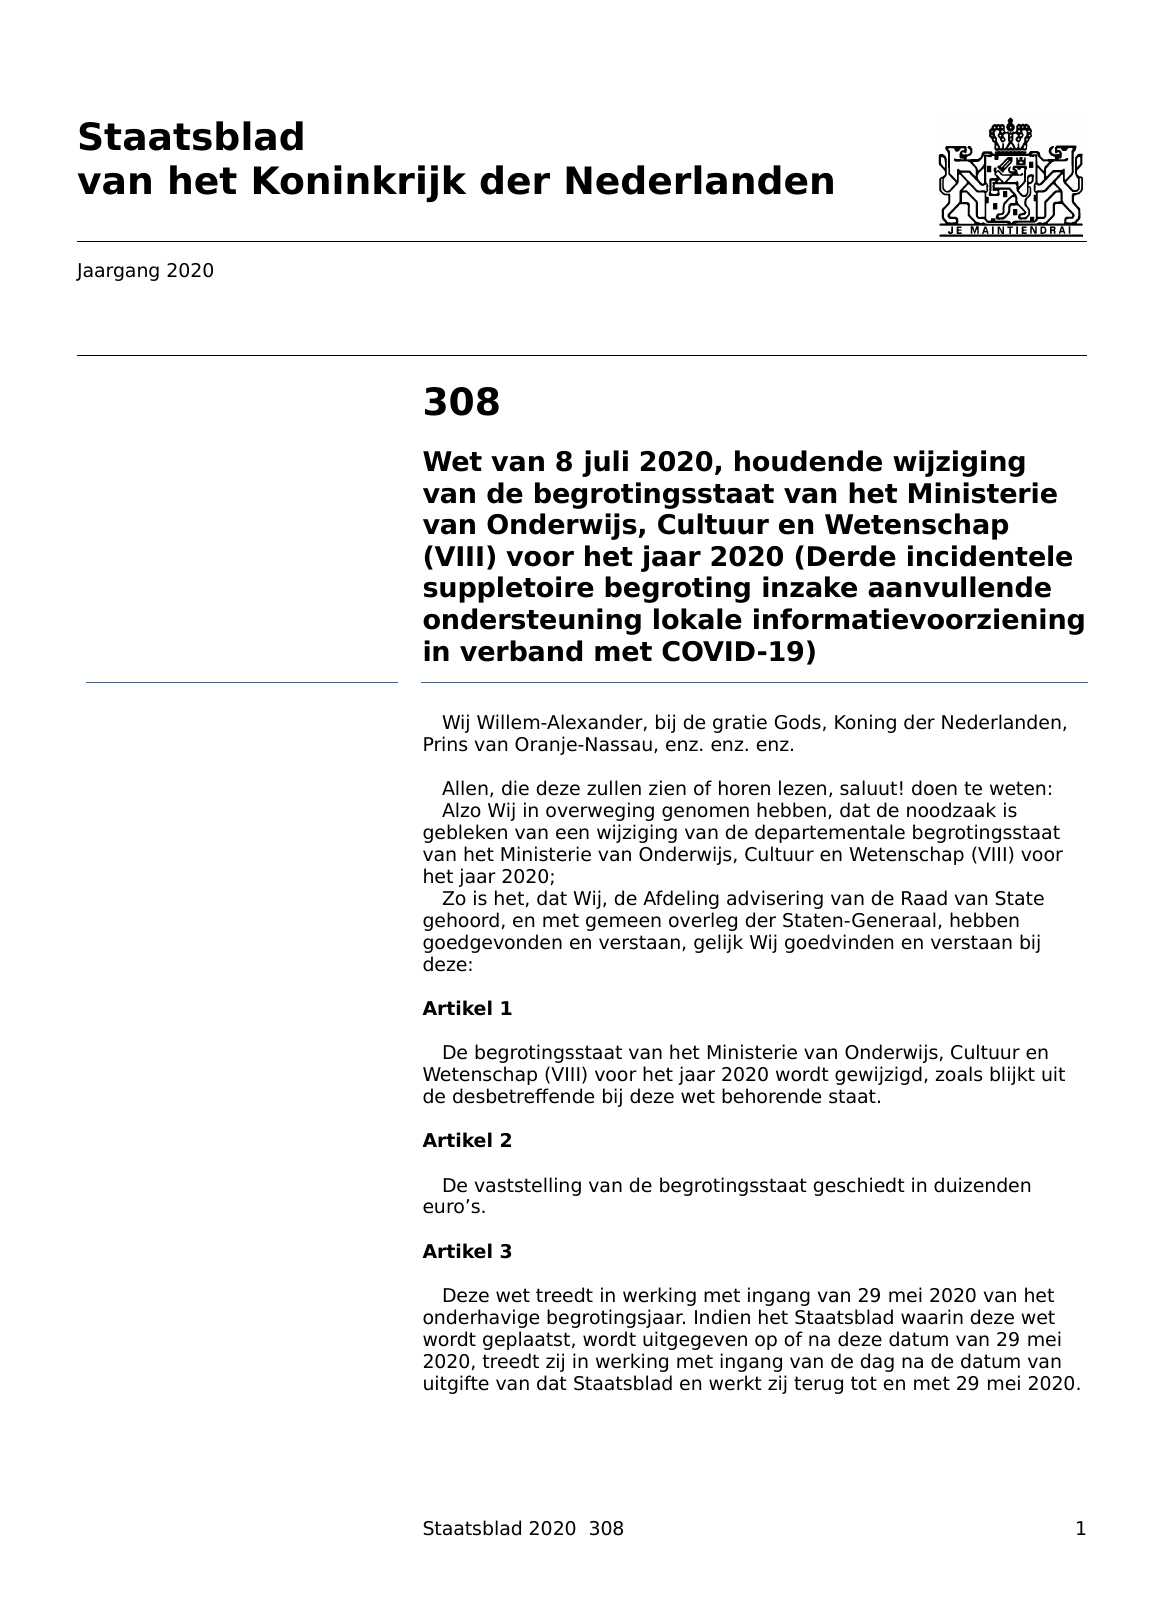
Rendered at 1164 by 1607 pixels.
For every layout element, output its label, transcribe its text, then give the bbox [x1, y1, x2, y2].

picture [936, 115, 1087, 240]
subtitle 308 [422, 381, 1087, 424]
text Zo is het, dat Wij, de Afdeling advisering van de Raad van State gehoord, en met gemeen overleg der Staten-Generaal, hebben goedgevonden en verstaan, gelijk Wij goedvinden en verstaan bij deze: [422, 888, 1087, 976]
table_header Staatsblad van het Koninkrijk der Nederlanden [77, 100, 886, 241]
text Wet van 8 juli 2020, houdende wijziging van de begrotingsstaat van het Ministerie van Onderwijs, Cultuur en Wetenschap (VIII) voor het jaar 2020 (Derde incidentele suppletoire begroting inzake aanvullende ondersteuning lokale informatievoorziening in verband met COVID-19) [422, 447, 1087, 667]
subtitle Artikel 3 [422, 1241, 1087, 1263]
text De begrotingsstaat van het Ministerie van Onderwijs, Cultuur en Wetenschap (VIII) voor het jaar 2020 wordt gewijzigd, zoals blijkt uit de desbetreffende bij deze wet behorende staat. [422, 1042, 1087, 1108]
text Wij Willem-Alexander, bij de gratie Gods, Koning der Nederlanden, Prins van Oranje-Nassau, enz. enz. enz. [422, 712, 1087, 756]
subtitle Artikel 1 [422, 998, 1087, 1020]
table_header [886, 100, 1087, 241]
text Alzo Wij in overweging genomen hebben, dat de noodzaak is gebleken van een wijziging van de departementale begrotingsstaat van het Ministerie van Onderwijs, Cultuur en Wetenschap (VIII) voor het jaar 2020; [422, 800, 1087, 888]
text Deze wet treedt in werking met ingang van 29 mei 2020 van het onderhavige begrotingsjaar. Indien het Staatsblad waarin deze wet wordt geplaatst, wordt uitgegeven op of na deze datum van 29 mei 2020, treedt zij in werking met ingang van de dag na de datum van uitgifte van dat Staatsblad en werkt zij terug tot en met 29 mei 2020. [422, 1285, 1087, 1395]
text Allen, die deze zullen zien of horen lezen, saluut! doen te weten: [422, 778, 1087, 800]
subtitle Artikel 2 [422, 1130, 1087, 1152]
table_cell Jaargang 2020 [77, 242, 1087, 355]
text De vaststelling van de begrotingsstaat geschiedt in duizenden euro’s. [422, 1174, 1087, 1218]
